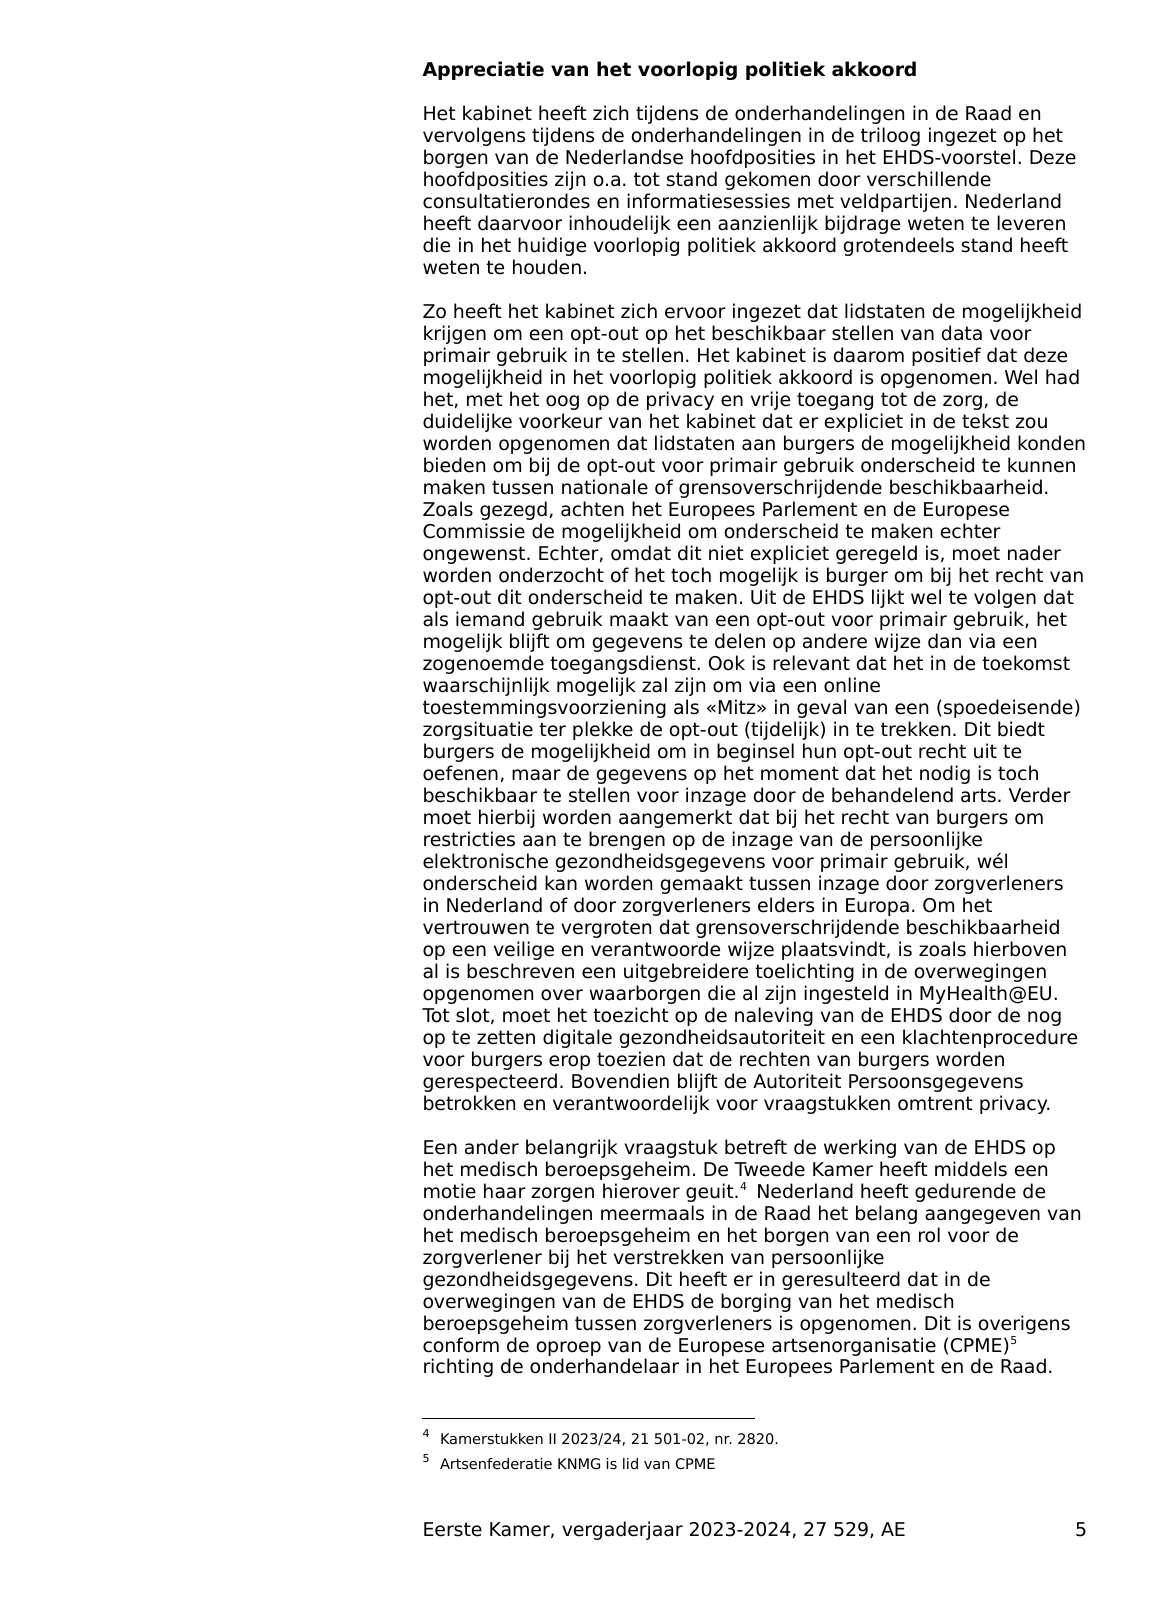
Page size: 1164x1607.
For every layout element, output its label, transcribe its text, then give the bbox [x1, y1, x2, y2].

text Het kabinet heeft zich tijdens de onderhandelingen in de Raad en vervolgens tijdens de onderhandelingen in de triloog ingezet op het borgen van de Nederlandse hoofdposities in het EHDS-voorstel. Deze hoofdposities zijn o.a. tot stand gekomen door verschillende consultatierondes en informatiesessies met veldpartijen. Nederland heeft daarvoor inhoudelijk een aanzienlijk bijdrage weten te leveren die in het huidige voorlopig politiek akkoord grotendeels stand heeft weten te houden. [422, 103, 1087, 279]
text Artsenfederatie KNMG is lid van CPME [422, 1452, 1087, 1474]
text Zo heeft het kabinet zich ervoor ingezet dat lidstaten de mogelijkheid krijgen om een opt-out op het beschikbaar stellen van data voor primair gebruik in te stellen. Het kabinet is daarom positief dat deze mogelijkheid in het voorlopig politiek akkoord is opgenomen. Wel had het, met het oog op de privacy en vrije toegang tot de zorg, de duidelijke voorkeur van het kabinet dat er expliciet in de tekst zou worden opgenomen dat lidstaten aan burgers de mogelijkheid konden bieden om bij de opt-out voor primair gebruik onderscheid te kunnen maken tussen nationale of grensoverschrijdende beschikbaarheid. Zoals gezegd, achten het Europees Parlement en de Europese Commissie de mogelijkheid om onderscheid te maken echter ongewenst. Echter, omdat dit niet expliciet geregeld is, moet nader worden onderzocht of het toch mogelijk is burger om bij het recht van opt-out dit onderscheid te maken. Uit de EHDS lijkt wel te volgen dat als iemand gebruik maakt van een opt-out voor primair gebruik, het mogelijk blijft om gegevens te delen op andere wijze dan via een zogenoemde toegangsdienst. Ook is relevant dat het in de toekomst waarschijnlijk mogelijk zal zijn om via een online toestemmingsvoorziening als «Mitz» in geval van een (spoedeisende) zorgsituatie ter plekke de opt-out (tijdelijk) in te trekken. Dit biedt burgers de mogelijkheid om in beginsel hun opt-out recht uit te oefenen, maar de gegevens op het moment dat het nodig is toch beschikbaar te stellen voor inzage door de behandelend arts. Verder moet hierbij worden aangemerkt dat bij het recht van burgers om restricties aan te brengen op de inzage van de persoonlijke elektronische gezondheidsgegevens voor primair gebruik, wél onderscheid kan worden gemaakt tussen inzage door zorgverleners in Nederland of door zorgverleners elders in Europa. Om het vertrouwen te vergroten dat grensoverschrijdende beschikbaarheid op een veilige en verantwoorde wijze plaatsvindt, is zoals hierboven al is beschreven een uitgebreidere toelichting in de overwegingen opgenomen over waarborgen die al zijn ingesteld in MyHealth@EU. Tot slot, moet het toezicht op de naleving van de EHDS door de nog op te zetten digitale gezondheidsautoriteit en een klachtenprocedure voor burgers erop toezien dat de rechten van burgers worden gerespecteerd. Bovendien blijft de Autoriteit Persoonsgegevens betrokken en verantwoordelijk voor vraagstukken omtrent privacy. [422, 301, 1087, 1114]
subtitle Appreciatie van het voorlopig politiek akkoord [422, 59, 1087, 81]
text Kamerstukken II 2023/24, 21 501-02, nr. 2820. [422, 1427, 1087, 1449]
text Een ander belangrijk vraagstuk betreft de werking van de EHDS op het medisch beroepsgeheim. De Tweede Kamer heeft middels een motie haar zorgen hierover geuit. Nederland heeft gedurende de onderhandelingen meermaals in de Raad het belang aangegeven van het medisch beroepsgeheim en het borgen van een rol voor de zorgverlener bij het verstrekken van persoonlijke gezondheidsgegevens. Dit heeft er in geresulteerd dat in de overwegingen van de EHDS de borging van het medisch beroepsgeheim tussen zorgverleners is opgenomen. Dit is overigens conform de oproep van de Europese artsenorganisatie (CPME) richting de onderhandelaar in het Europees Parlement en de Raad. [422, 1137, 1087, 1378]
